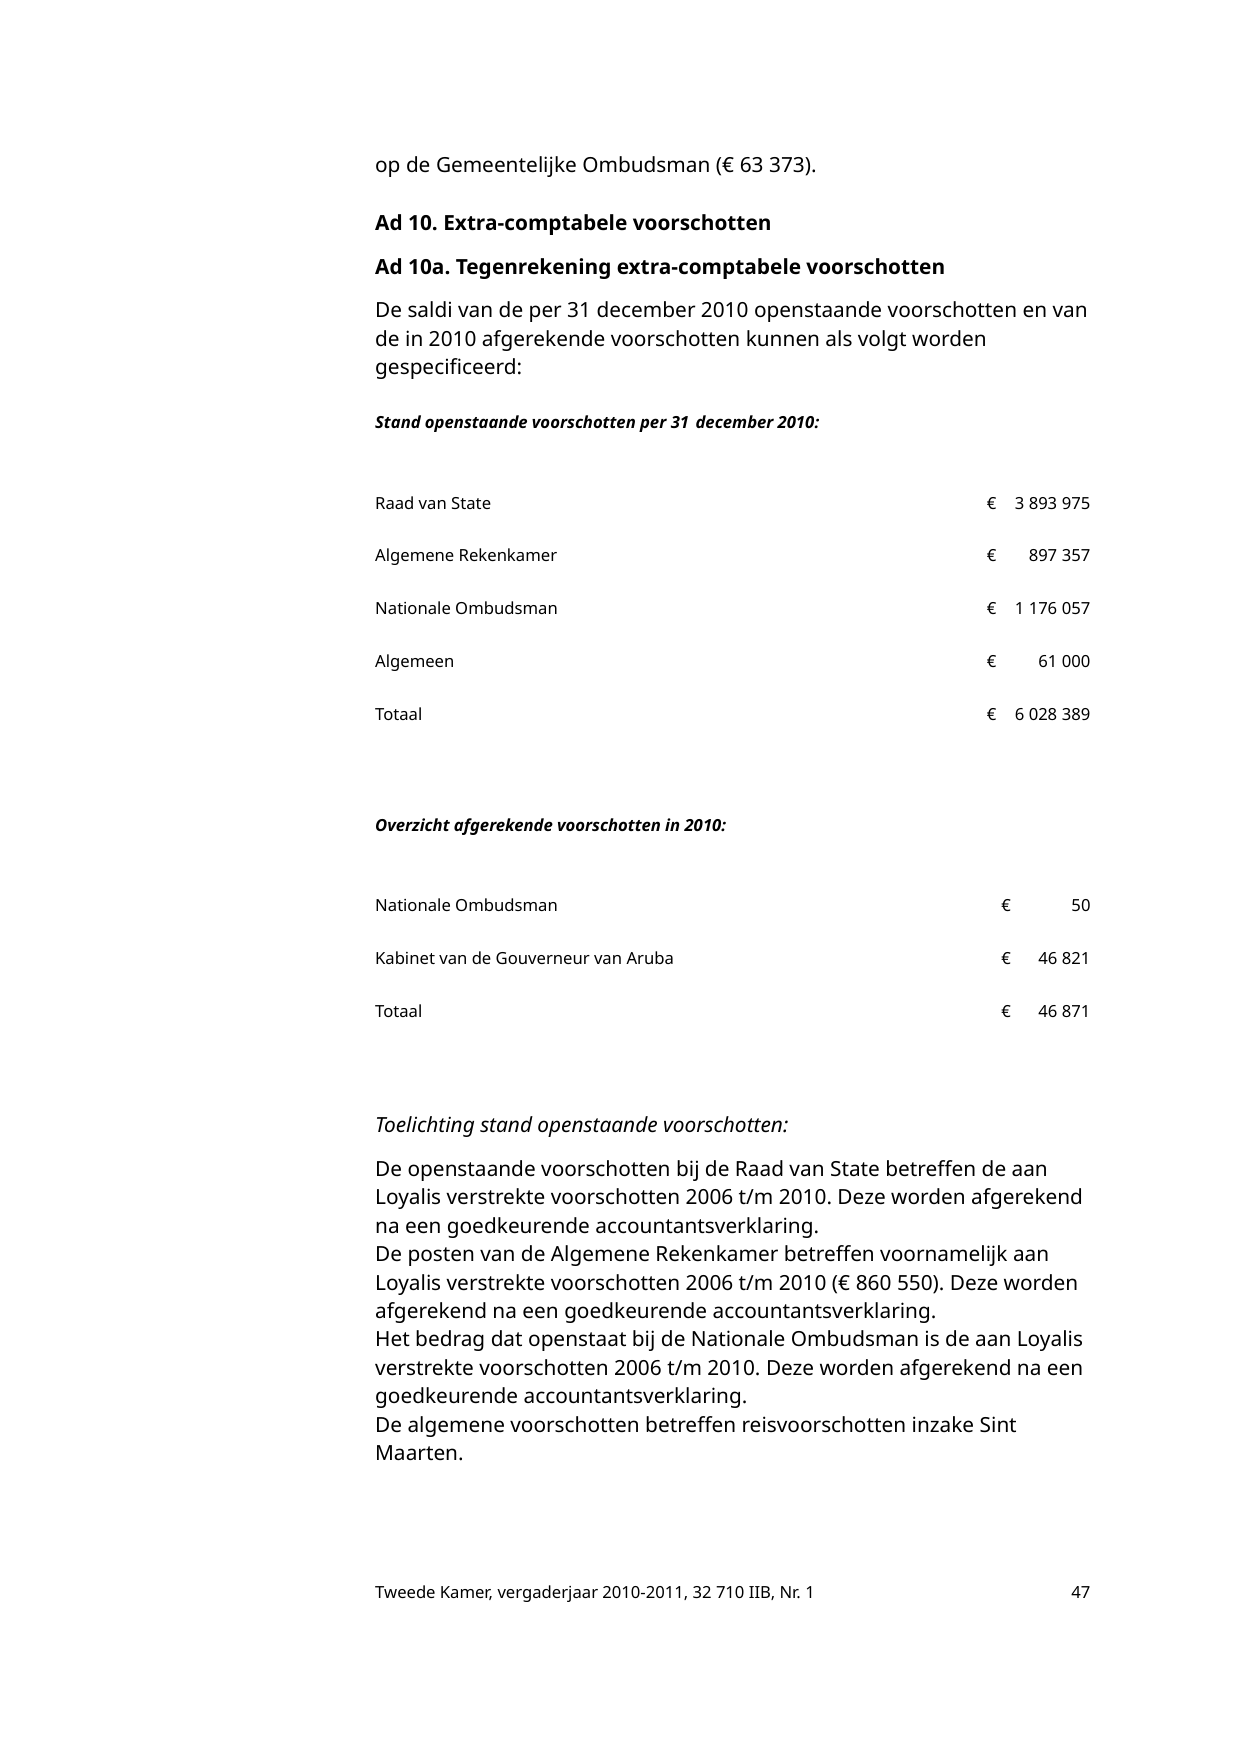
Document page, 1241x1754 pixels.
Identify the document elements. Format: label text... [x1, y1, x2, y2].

text De posten van de Algemene Rekenkamer betreffen voornamelijk aan Loyalis verstrekte voorschotten 2006 t/m 2010 (€ 860 550). Deze worden afgerekend na een goedkeurende accountantsverklaring. [375, 1239, 1090, 1324]
table_header Nationale Ombudsman [375, 894, 982, 947]
table_cell 46 821 [1011, 947, 1090, 999]
table_cell Nationale Ombudsman [375, 597, 967, 649]
text Toelichting stand openstaande voorschotten: [375, 1110, 1090, 1139]
table_header 50 [1011, 894, 1090, 947]
text Overzicht afgerekende voorschotten in 2010: [375, 813, 1090, 836]
text Ad 10a. Tegenrekening extra-comptabele voorschotten [375, 252, 1090, 280]
table_cell 61 000 [996, 649, 1090, 702]
text Stand openstaande voorschotten per 31 december 2010: [375, 411, 1090, 433]
text Het bedrag dat openstaat bij de Nationale Ombudsman is de aan Loyalis verstrekte voorschotten 2006 t/m 2010. Deze worden afgerekend na een goedkeurende accountantsverklaring. [375, 1324, 1090, 1410]
table_cell € [967, 702, 996, 755]
table_cell 6 028 389 [996, 702, 1090, 755]
text Ad 10. Extra-comptabele voorschotten [375, 208, 1090, 237]
table_cell € [982, 947, 1011, 999]
text op de Gemeentelijke Ombudsman (€ 63 373). [375, 150, 1090, 178]
table_cell € [967, 649, 996, 702]
table_header Raad van State [375, 491, 967, 544]
text De saldi van de per 31 december 2010 openstaande voorschotten en van de in 2010 afgerekende voorschotten kunnen als volgt worden gespecificeerd: [375, 295, 1090, 381]
table_cell Algemene Rekenkamer [375, 544, 967, 597]
table_cell 46 871 [1011, 999, 1090, 1052]
table_cell € [982, 999, 1011, 1052]
table_cell 1 176 057 [996, 597, 1090, 649]
table_cell € [967, 597, 996, 649]
table_header 3 893 975 [996, 491, 1090, 544]
text De algemene voorschotten betreffen reisvoorschotten inzake Sint Maarten. [375, 1410, 1090, 1467]
table_header € [967, 491, 996, 544]
table_cell Totaal [375, 702, 967, 755]
table_cell € [967, 544, 996, 597]
table_cell 897 357 [996, 544, 1090, 597]
text De openstaande voorschotten bij de Raad van State betreffen de aan Loyalis verstrekte voorschotten 2006 t/m 2010. Deze worden afgerekend na een goedkeurende accountantsverklaring. [375, 1154, 1090, 1239]
table_cell Algemeen [375, 649, 967, 702]
table_header € [982, 894, 1011, 947]
table_cell Totaal [375, 999, 982, 1052]
table_cell Kabinet van de Gouverneur van Aruba [375, 947, 982, 999]
